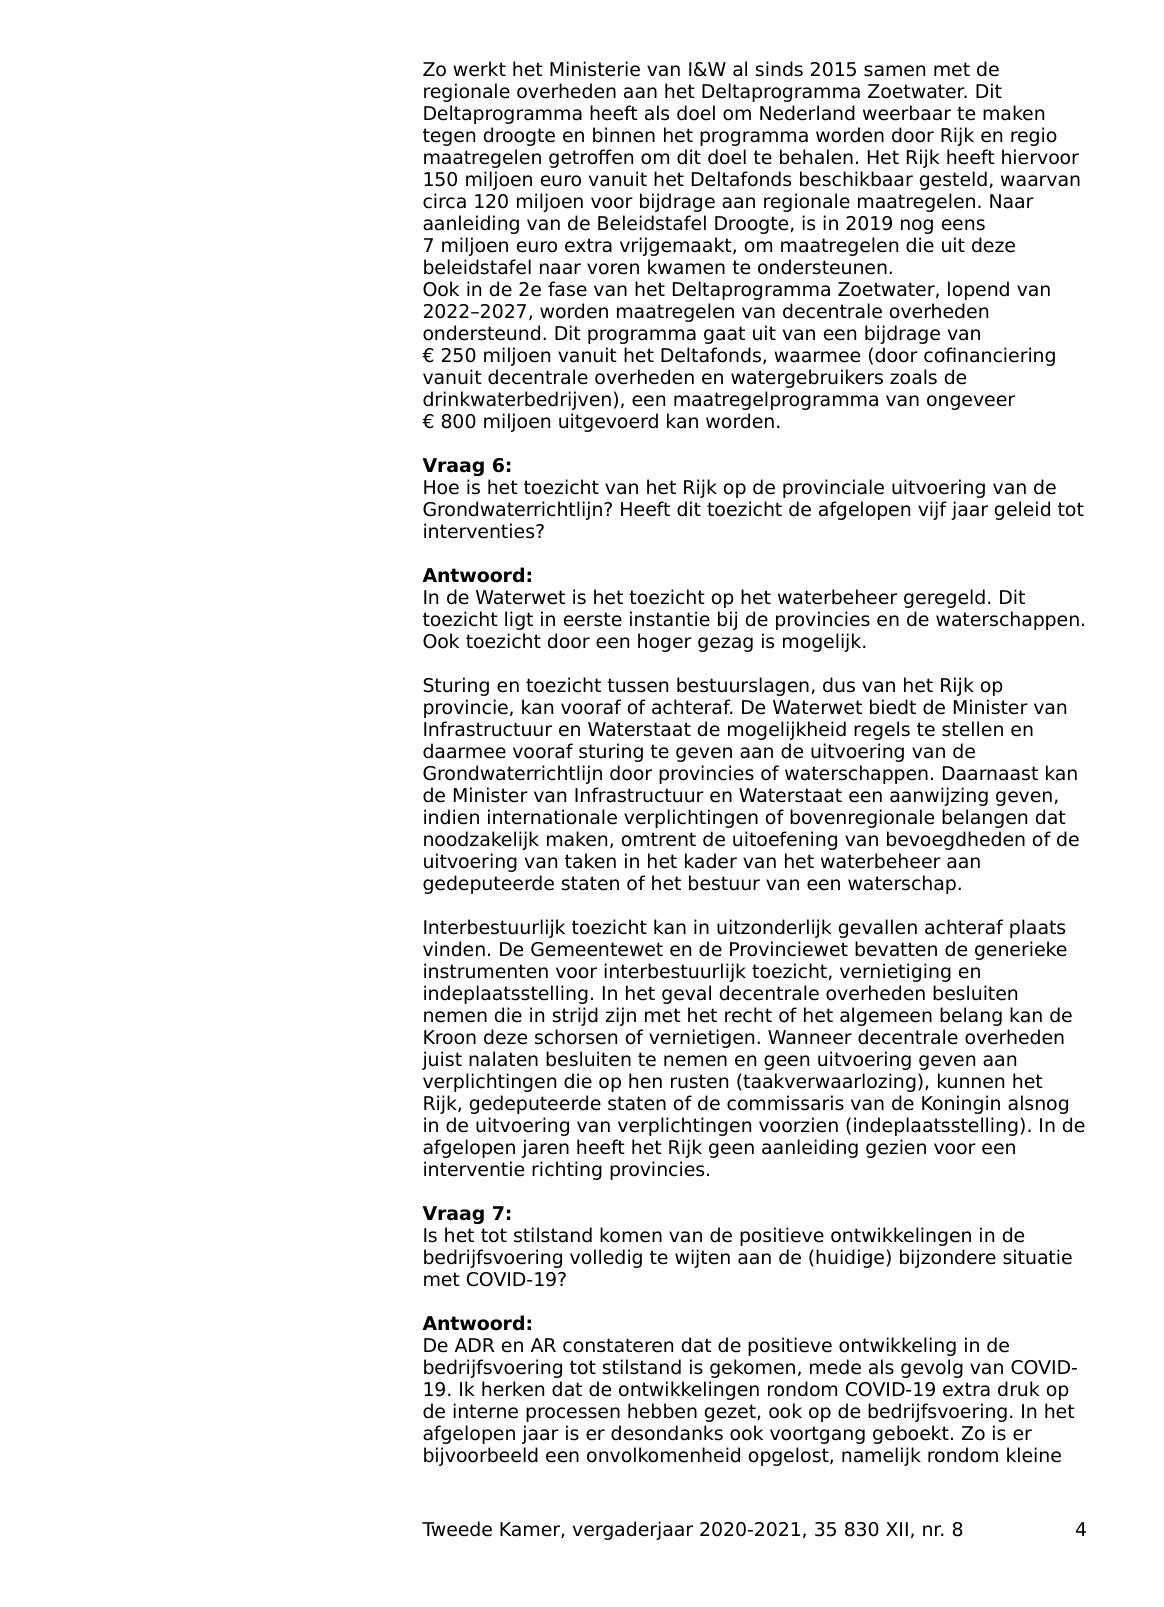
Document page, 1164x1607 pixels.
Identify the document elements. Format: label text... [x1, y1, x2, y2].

subtitle Antwoord: [422, 565, 1087, 587]
text Is het tot stilstand komen van de positieve ontwikkelingen in de bedrijfsvoering volledig te wijten aan de (huidige) bijzondere situatie met COVID-19? [422, 1225, 1087, 1291]
text Ook in de 2e fase van het Deltaprogramma Zoetwater, lopend van 2022–2027, worden maatregelen van decentrale overheden ondersteund. Dit programma gaat uit van een bijdrage van € 250 miljoen vanuit het Deltafonds, waarmee (door cofinanciering vanuit decentrale overheden en watergebruikers zoals de drinkwaterbedrijven), een maatregelprogramma van ongeveer € 800 miljoen uitgevoerd kan worden. [422, 279, 1087, 433]
subtitle Vraag 6: [422, 455, 1087, 477]
text Sturing en toezicht tussen bestuurslagen, dus van het Rijk op provincie, kan vooraf of achteraf. De Waterwet biedt de Minister van Infrastructuur en Waterstaat de mogelijkheid regels te stellen en daarmee vooraf sturing te geven aan de uitvoering van de Grondwaterrichtlijn door provincies of waterschappen. Daarnaast kan de Minister van Infrastructuur en Waterstaat een aanwijzing geven, indien internationale verplichtingen of bovenregionale belangen dat noodzakelijk maken, omtrent de uitoefening van bevoegdheden of de uitvoering van taken in het kader van het waterbeheer aan gedeputeerde staten of het bestuur van een waterschap. [422, 675, 1087, 895]
text Zo werkt het Ministerie van I&W al sinds 2015 samen met de regionale overheden aan het Deltaprogramma Zoetwater. Dit Deltaprogramma heeft als doel om Nederland weerbaar te maken tegen droogte en binnen het programma worden door Rijk en regio maatregelen getroffen om dit doel te behalen. Het Rijk heeft hiervoor 150 miljoen euro vanuit het Deltafonds beschikbaar gesteld, waarvan circa 120 miljoen voor bijdrage aan regionale maatregelen. Naar aanleiding van de Beleidstafel Droogte, is in 2019 nog eens 7 miljoen euro extra vrijgemaakt, om maatregelen die uit deze beleidstafel naar voren kwamen te ondersteunen. [422, 59, 1087, 279]
text De ADR en AR constateren dat de positieve ontwikkeling in de bedrijfsvoering tot stilstand is gekomen, mede als gevolg van COVID-19. Ik herken dat de ontwikkelingen rondom COVID-19 extra druk op de interne processen hebben gezet, ook op de bedrijfsvoering. In het afgelopen jaar is er desondanks ook voortgang geboekt. Zo is er bijvoorbeeld een onvolkomenheid opgelost, namelijk rondom kleine [422, 1335, 1087, 1467]
text Interbestuurlijk toezicht kan in uitzonderlijk gevallen achteraf plaats vinden. De Gemeentewet en de Provinciewet bevatten de generieke instrumenten voor interbestuurlijk toezicht, vernietiging en indeplaatsstelling. In het geval decentrale overheden besluiten nemen die in strijd zijn met het recht of het algemeen belang kan de Kroon deze schorsen of vernietigen. Wanneer decentrale overheden juist nalaten besluiten te nemen en geen uitvoering geven aan verplichtingen die op hen rusten (taakverwaarlozing), kunnen het Rijk, gedeputeerde staten of de commissaris van de Koningin alsnog in de uitvoering van verplichtingen voorzien (indeplaatsstelling). In de afgelopen jaren heeft het Rijk geen aanleiding gezien voor een interventie richting provincies. [422, 917, 1087, 1181]
subtitle Vraag 7: [422, 1203, 1087, 1225]
text In de Waterwet is het toezicht op het waterbeheer geregeld. Dit toezicht ligt in eerste instantie bij de provincies en de waterschappen. Ook toezicht door een hoger gezag is mogelijk. [422, 587, 1087, 653]
subtitle Antwoord: [422, 1313, 1087, 1335]
text Hoe is het toezicht van het Rijk op de provinciale uitvoering van de Grondwaterrichtlijn? Heeft dit toezicht de afgelopen vijf jaar geleid tot interventies? [422, 477, 1087, 543]
